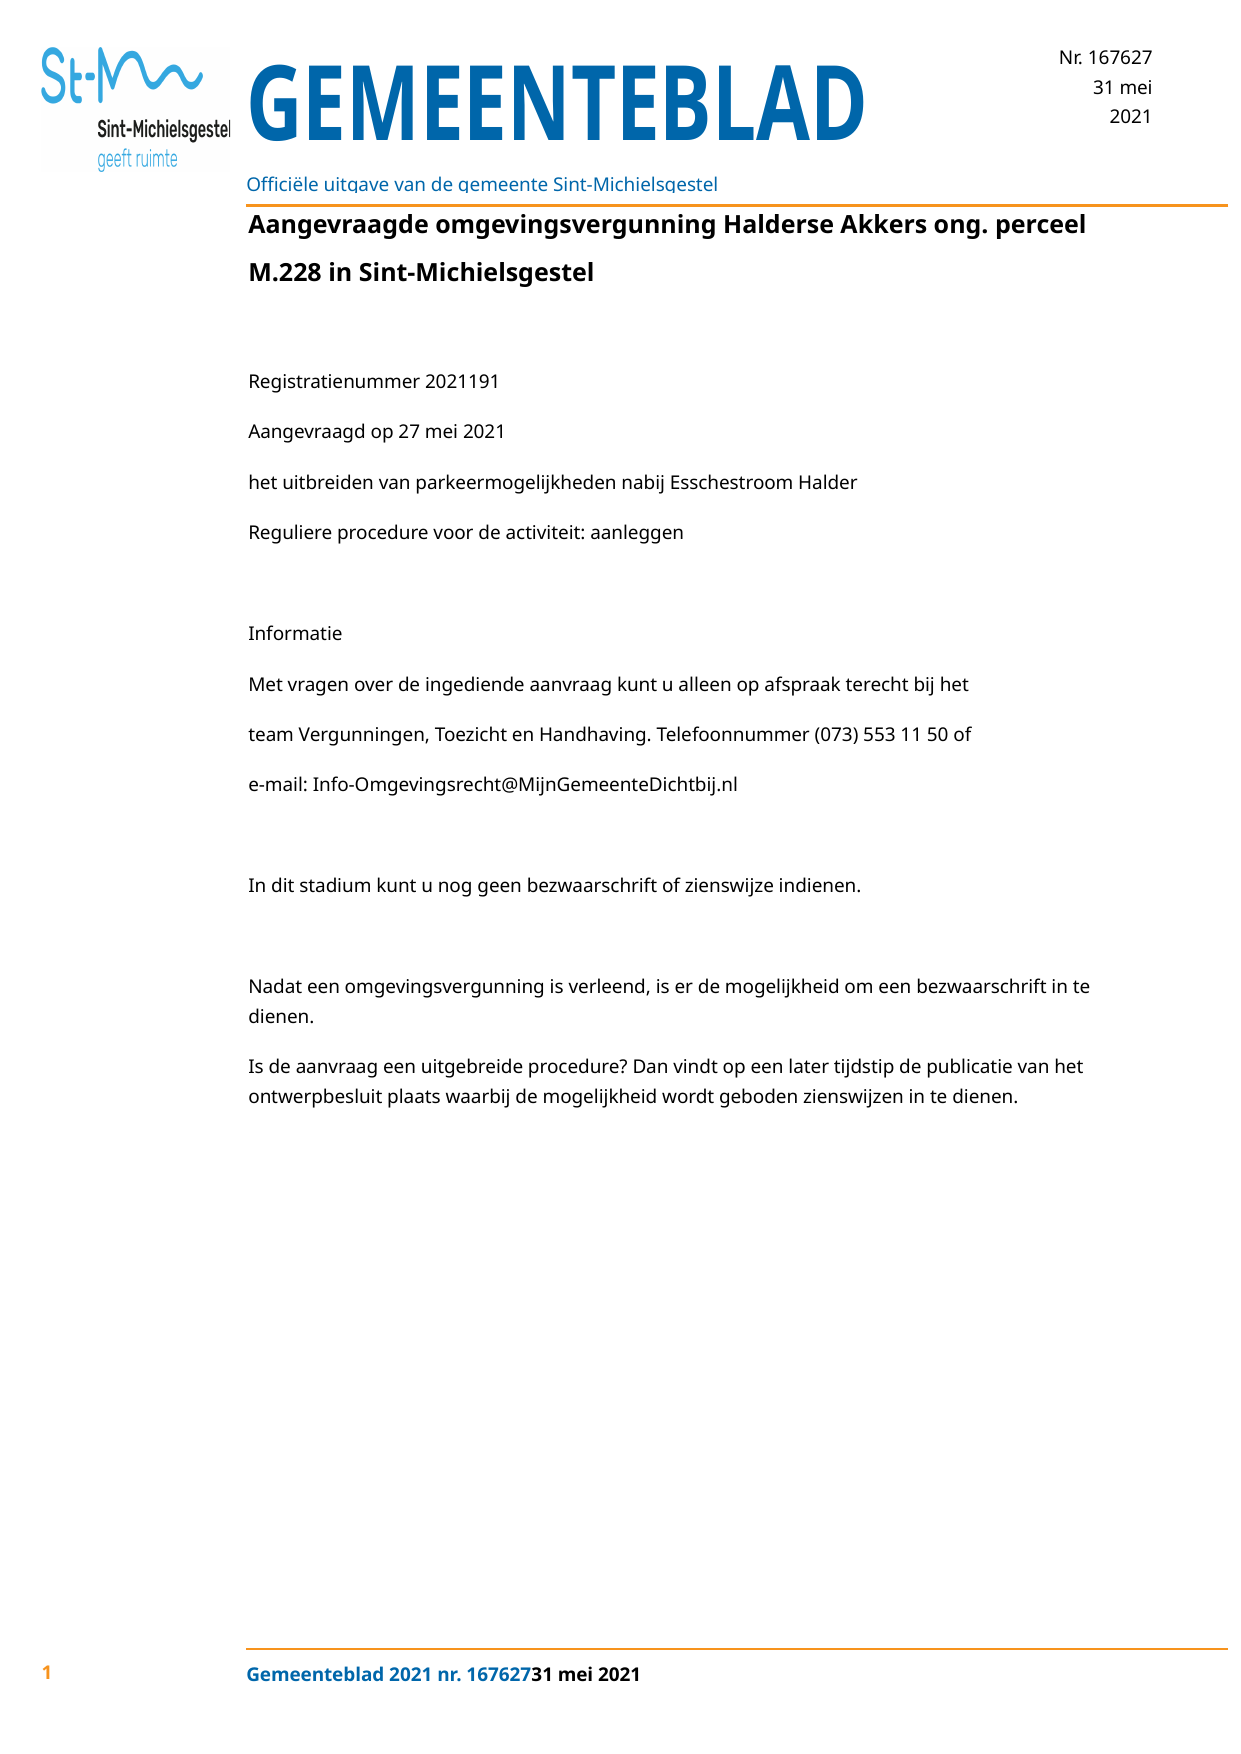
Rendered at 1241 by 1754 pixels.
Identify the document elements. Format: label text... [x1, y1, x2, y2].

picture [41, 47, 231, 172]
text Aangevraagd op 27 mei 2021 [248, 419, 1152, 444]
text Registratienummer 2021191 [248, 368, 1152, 394]
text Informatie [248, 620, 1152, 646]
text Aangevraagde omgevingsvergunning Halderse Akkers ong. perceel M.228 in Sint-Michielsgestel [248, 207, 1152, 288]
text Is de aanvraag een uitgebreide procedure? Dan vindt op een later tijdstip de publicatie van het ontwerpbesluit plaats waarbij de mogelijkheid wordt geboden zienswijzen in te dienen. [248, 1053, 1152, 1109]
text e-mail: Info-Omgevingsrecht@MijnGemeenteDichtbij.nl [248, 772, 1152, 797]
text team Vergunningen, Toezicht en Handhaving. Telefoonnummer (073) 553 11 50 of [248, 721, 1152, 747]
text In dit stadium kunt u nog geen bezwaarschrift of zienswijze indienen. [248, 872, 1152, 898]
text het uitbreiden van parkeermogelijkheden nabij Esschestroom Halder [248, 469, 1152, 495]
text Nadat een omgevingsvergunning is verleend, is er de mogelijkheid om een bezwaarschrift in te dienen. [248, 973, 1152, 1029]
text Reguliere procedure voor de activiteit: aanleggen [248, 519, 1152, 545]
text Met vragen over de ingediende aanvraag kunt u alleen op afspraak terecht bij het [248, 671, 1152, 697]
